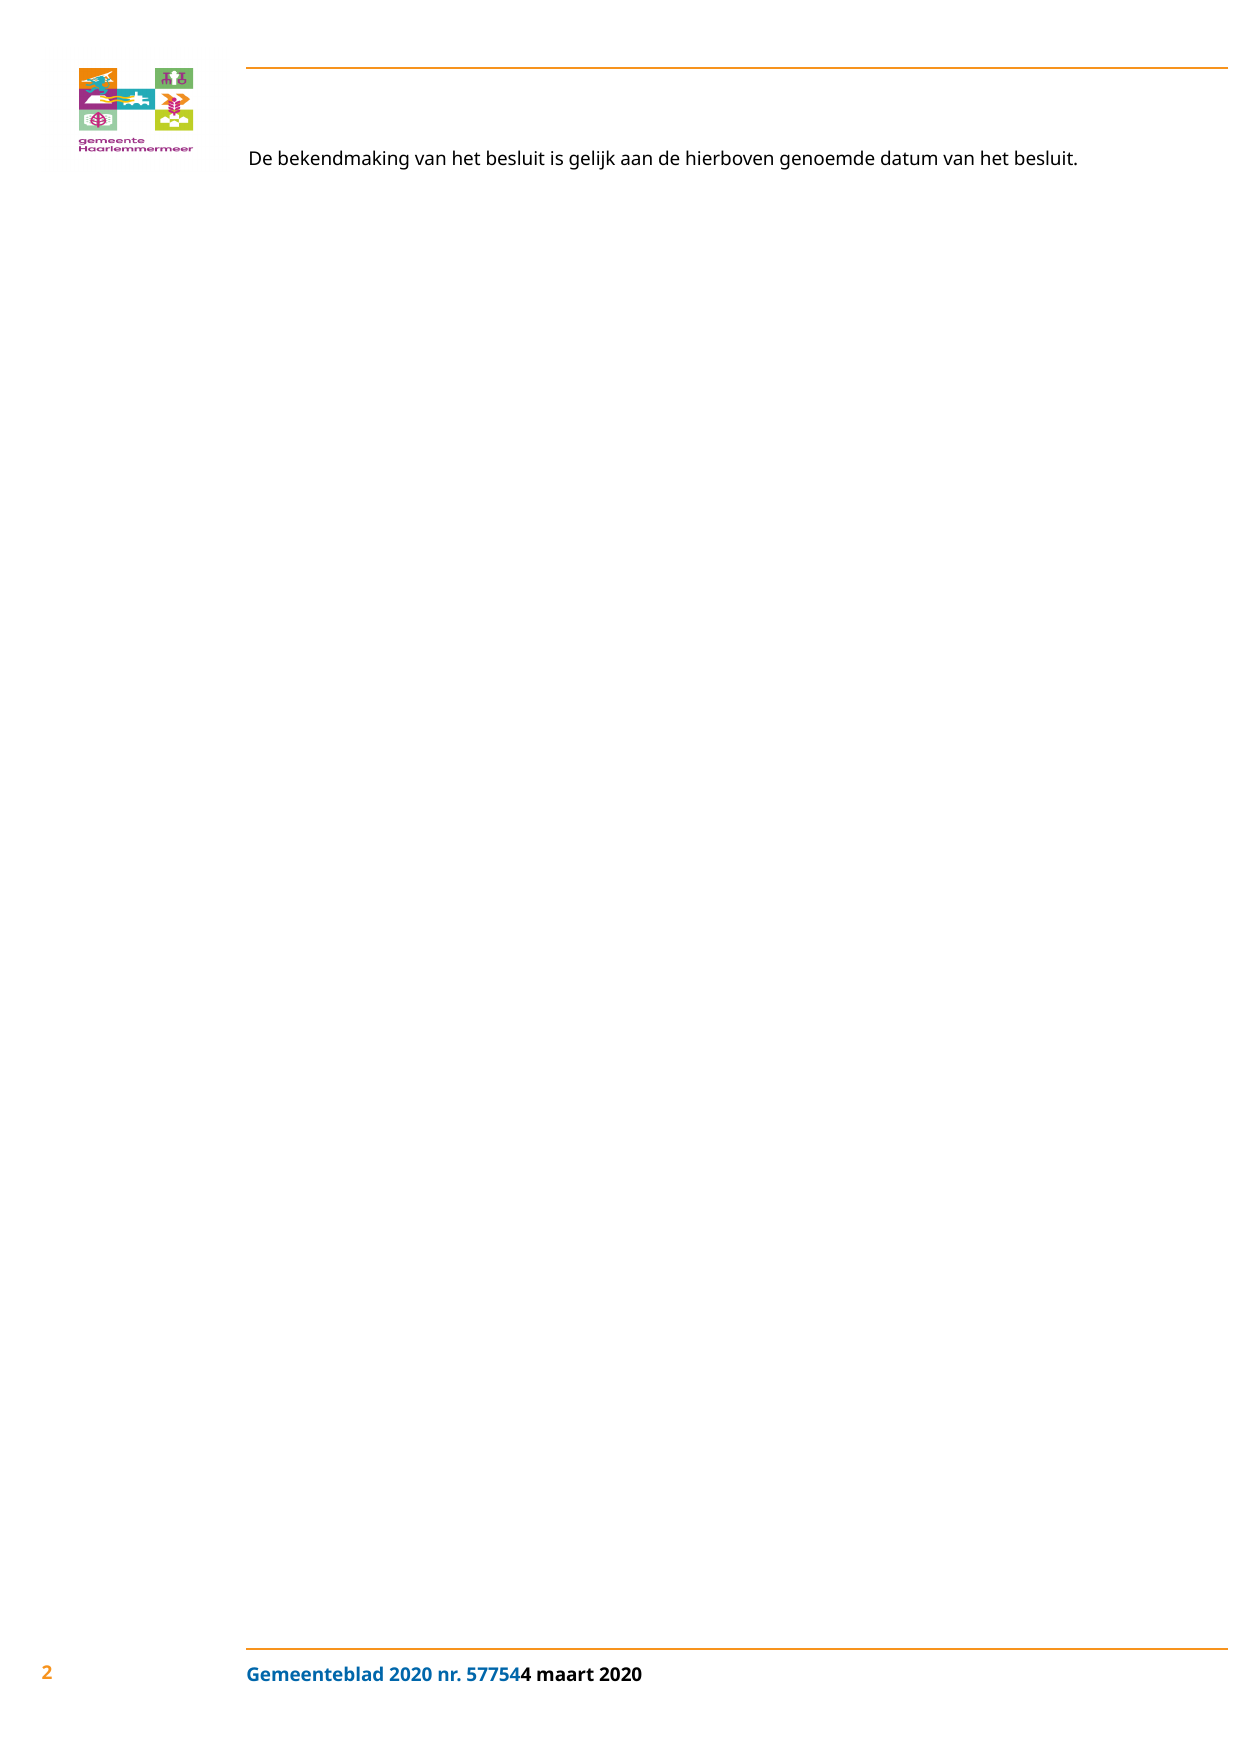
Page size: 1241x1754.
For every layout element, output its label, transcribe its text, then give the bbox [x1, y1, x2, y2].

text De bekendmaking van het besluit is gelijk aan de hierboven genoemde datum van het besluit. [248, 145, 1152, 171]
picture [41, 47, 231, 172]
